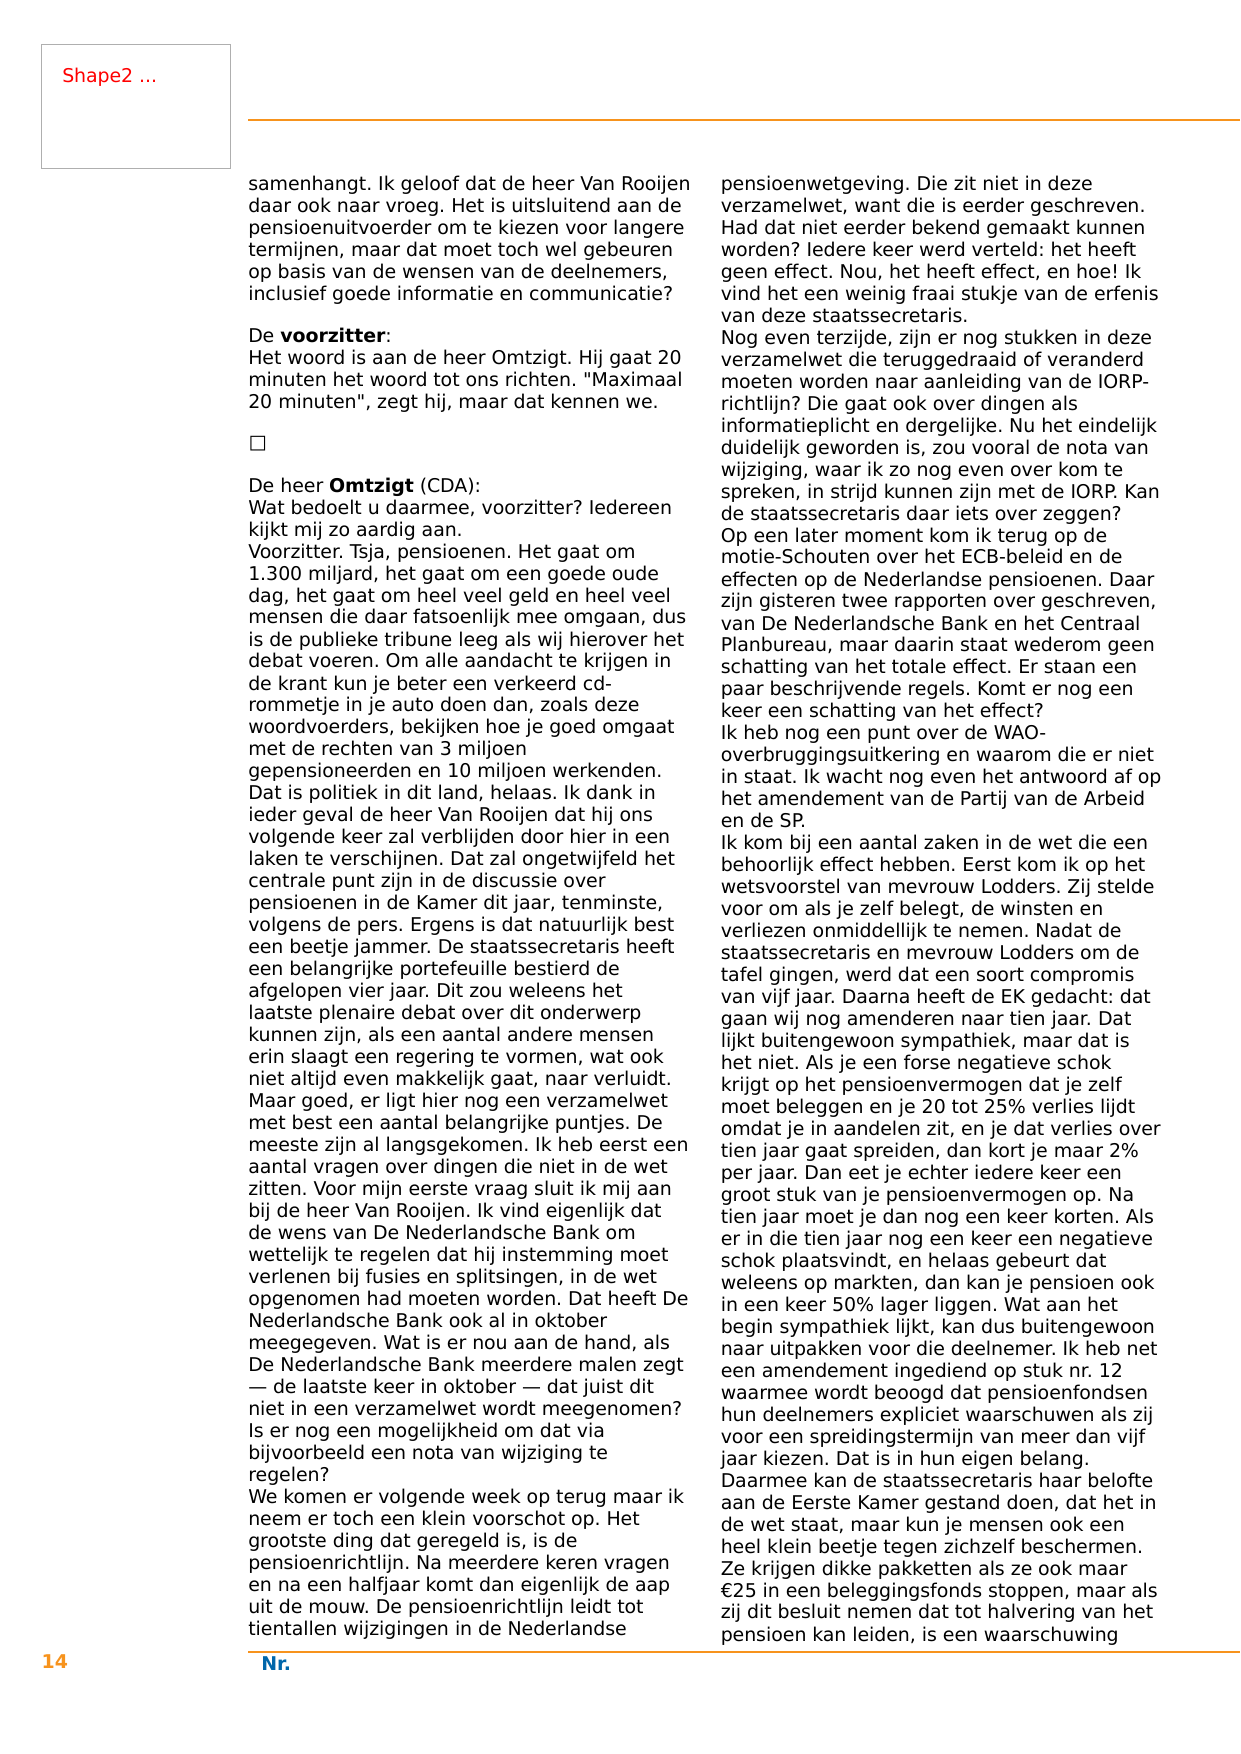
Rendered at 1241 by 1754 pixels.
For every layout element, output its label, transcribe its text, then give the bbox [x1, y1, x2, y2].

text Maar goed, er ligt hier nog een verzamelwet met best een aantal belangrijke puntjes. De meeste zijn al langsgekomen. Ik heb eerst een aantal vragen over dingen die niet in de wet zitten. Voor mijn eerste vraag sluit ik mij aan bij de heer Van Rooijen. Ik vind eigenlijk dat de wens van De Nederlandsche Bank om wettelijk te regelen dat hij instemming moet verlenen bij fusies en splitsingen, in de wet opgenomen had moeten worden. Dat heeft De Nederlandsche Bank ook al in oktober meegegeven. Wat is er nou aan de hand, als De Nederlandsche Bank meerdere malen zegt — de laatste keer in oktober — dat juist dit niet in een verzamelwet wordt meegenomen? Is er nog een mogelijkheid om dat via bijvoorbeeld een nota van wijziging te regelen? [248, 1090, 691, 1486]
text Voorzitter. Tsja, pensioenen. Het gaat om 1.300 miljard, het gaat om een goede oude dag, het gaat om heel veel geld en heel veel mensen die daar fatsoenlijk mee omgaan, dus is de publieke tribune leeg als wij hierover het debat voeren. Om alle aandacht te krijgen in de krant kun je beter een verkeerd cd-rommetje in je auto doen dan, zoals deze woordvoerders, bekijken hoe je goed omgaat met de rechten van 3 miljoen gepensioneerden en 10 miljoen werkenden. Dat is politiek in dit land, helaas. Ik dank in ieder geval de heer Van Rooijen dat hij ons volgende keer zal verblijden door hier in een laken te verschijnen. Dat zal ongetwijfeld het centrale punt zijn in de discussie over pensioenen in de Kamer dit jaar, tenminste, volgens de pers. Ergens is dat natuurlijk best een beetje jammer. De staatssecretaris heeft een belangrijke portefeuille bestierd de afgelopen vier jaar. Dit zou weleens het laatste plenaire debat over dit onderwerp kunnen zijn, als een aantal andere mensen erin slaagt een regering te vormen, wat ook niet altijd even makkelijk gaat, naar verluidt. [248, 541, 691, 1090]
text De heer Omtzigt (CDA): [248, 474, 691, 497]
text Nog even terzijde, zijn er nog stukken in deze verzamelwet die teruggedraaid of veranderd moeten worden naar aanleiding van de IORP-richtlijn? Die gaat ook over dingen als informatieplicht en dergelijke. Nu het eindelijk duidelijk geworden is, zou vooral de nota van wijziging, waar ik zo nog even over kom te spreken, in strijd kunnen zijn met de IORP. Kan de staatssecretaris daar iets over zeggen? [721, 327, 1163, 524]
text De voorzitter: [248, 325, 691, 347]
text ⬜ [248, 433, 691, 454]
text Wat bedoelt u daarmee, voorzitter? Iedereen kijkt mij zo aardig aan. [248, 497, 691, 541]
text Op een later moment kom ik terug op de motie-Schouten over het ECB-beleid en de effecten op de Nederlandse pensioenen. Daar zijn gisteren twee rapporten over geschreven, van De Nederlandsche Bank en het Centraal Planbureau, maar daarin staat wederom geen schatting van het totale effect. Er staan een paar beschrijvende regels. Komt er nog een keer een schatting van het effect? [721, 524, 1163, 722]
text samenhangt. Ik geloof dat de heer Van Rooijen daar ook naar vroeg. Het is uitsluitend aan de pensioenuitvoerder om te kiezen voor langere termijnen, maar dat moet toch wel gebeuren op basis van de wensen van de deelnemers, inclusief goede informatie en communicatie? [248, 173, 691, 305]
text pensioenwetgeving. Die zit niet in deze verzamelwet, want die is eerder geschreven. Had dat niet eerder bekend gemaakt kunnen worden? Iedere keer werd verteld: het heeft geen effect. Nou, het heeft effect, en hoe! Ik vind het een weinig fraai stukje van de erfenis van deze staatssecretaris. [721, 173, 1163, 327]
text Het woord is aan de heer Omtzigt. Hij gaat 20 minuten het woord tot ons richten. "Maximaal 20 minuten", zegt hij, maar dat kennen we. [248, 347, 691, 413]
text We komen er volgende week op terug maar ik neem er toch een klein voorschot op. Het grootste ding dat geregeld is, is de pensioenrichtlijn. Na meerdere keren vragen en na een halfjaar komt dan eigenlijk de aap uit de mouw. De pensioenrichtlijn leidt tot tientallen wijzigingen in de Nederlandse [248, 1486, 691, 1639]
text Ik heb nog een punt over de WAO-overbruggingsuitkering en waarom die er niet in staat. Ik wacht nog even het antwoord af op het amendement van de Partij van de Arbeid en de SP. [721, 722, 1163, 832]
text Ik kom bij een aantal zaken in de wet die een behoorlijk effect hebben. Eerst kom ik op het wetsvoorstel van mevrouw Lodders. Zij stelde voor om als je zelf belegt, de winsten en verliezen onmiddellijk te nemen. Nadat de staatssecretaris en mevrouw Lodders om de tafel gingen, werd dat een soort compromis van vijf jaar. Daarna heeft de EK gedacht: dat gaan wij nog amenderen naar tien jaar. Dat lijkt buitengewoon sympathiek, maar dat is het niet. Als je een forse negatieve schok krijgt op het pensioenvermogen dat je zelf moet beleggen en je 20 tot 25% verlies lijdt omdat je in aandelen zit, en je dat verlies over tien jaar gaat spreiden, dan kort je maar 2% per jaar. Dan eet je echter iedere keer een groot stuk van je pensioenvermogen op. Na tien jaar moet je dan nog een keer korten. Als er in die tien jaar nog een keer een negatieve schok plaatsvindt, en helaas gebeurt dat weleens op markten, dan kan je pensioen ook in een keer 50% lager liggen. Wat aan het begin sympathiek lijkt, kan dus buitengewoon naar uitpakken voor die deelnemer. Ik heb net een amendement ingediend op stuk nr. 12 waarmee wordt beoogd dat pensioenfondsen hun deelnemers expliciet waarschuwen als zij voor een spreidingstermijn van meer dan vijf jaar kiezen. Dat is in hun eigen belang. Daarmee kan de staatssecretaris haar belofte aan de Eerste Kamer gestand doen, dat het in de wet staat, maar kun je mensen ook een heel klein beetje tegen zichzelf beschermen. Ze krijgen dikke pakketten als ze ook maar €25 in een beleggingsfonds stoppen, maar als zij dit besluit nemen dat tot halvering van het pensioen kan leiden, is een waarschuwing [721, 832, 1163, 1645]
